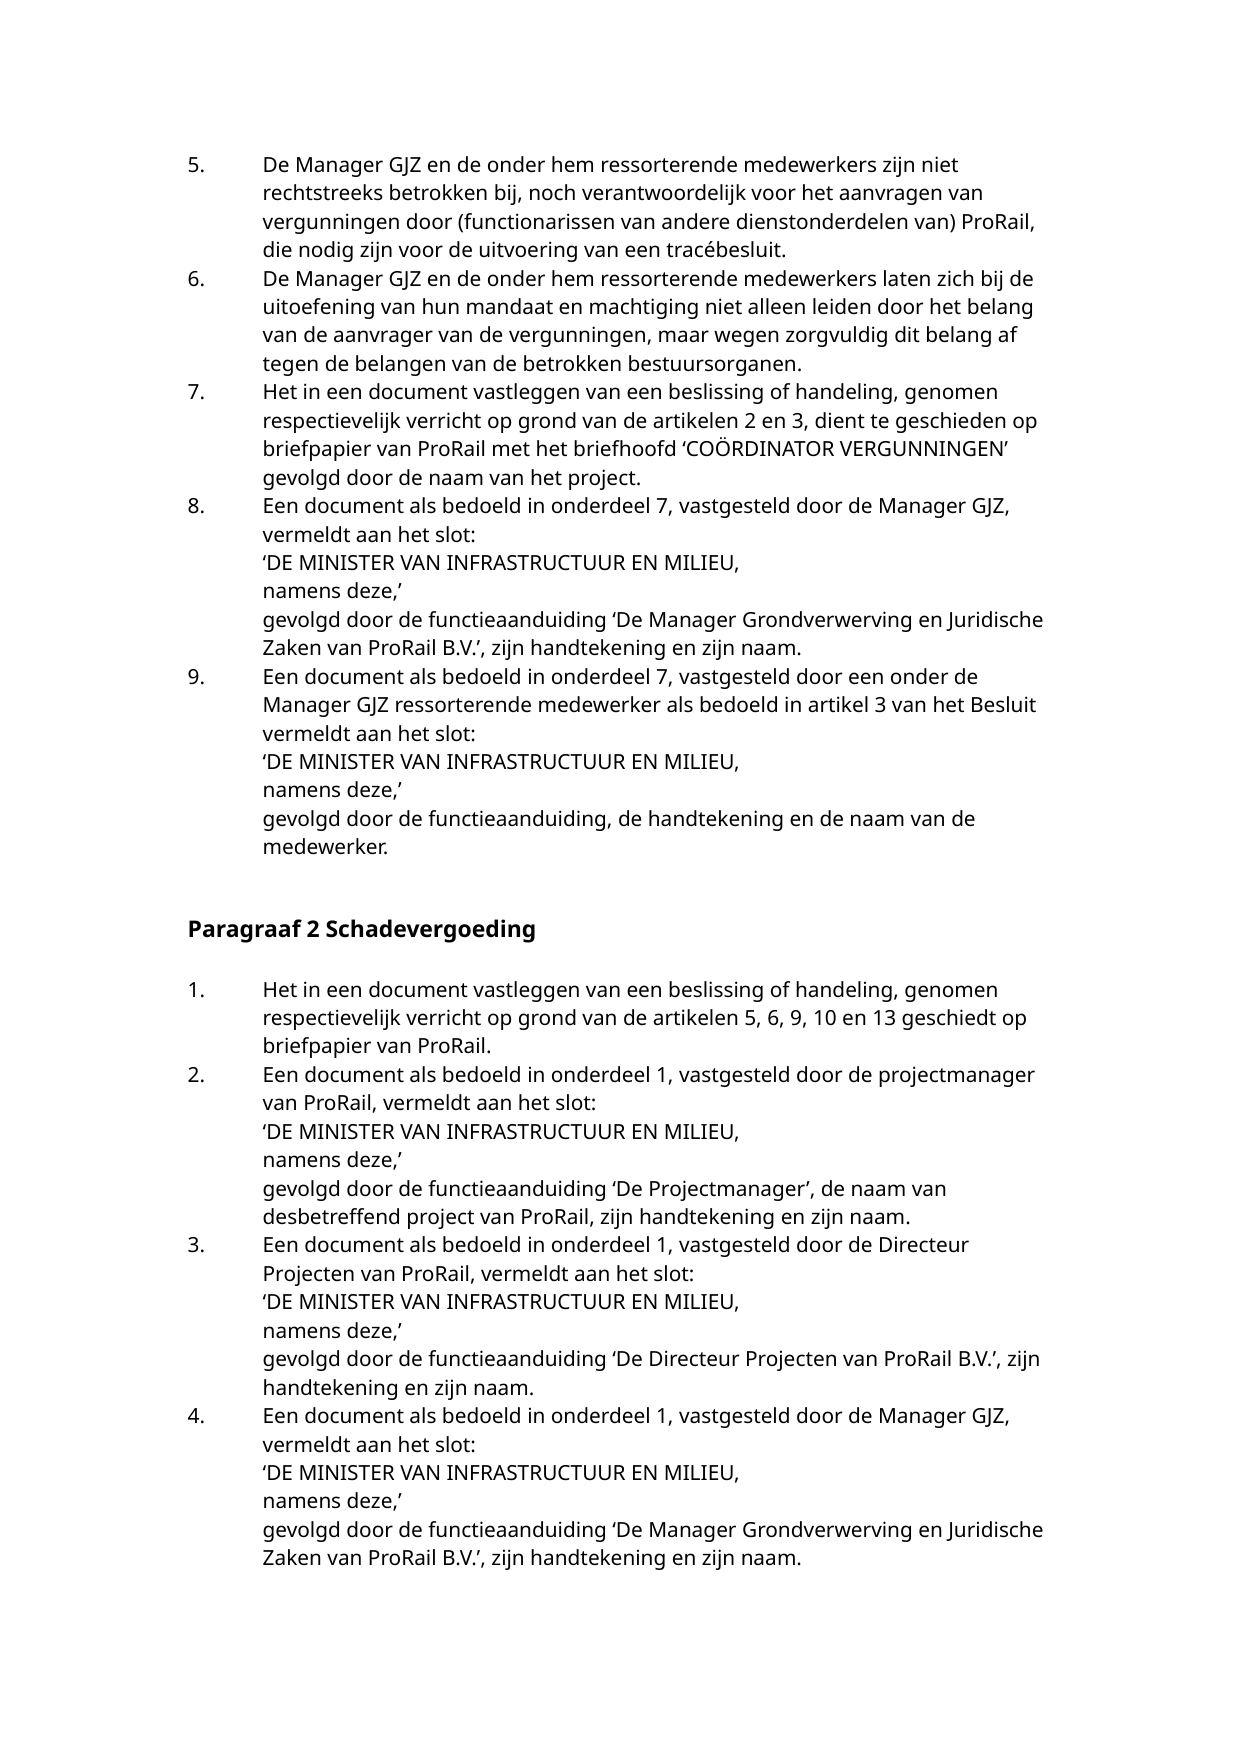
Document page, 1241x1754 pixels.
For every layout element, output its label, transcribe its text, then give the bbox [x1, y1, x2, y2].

list De Manager GJZ en de onder hem ressorterende medewerkers laten zich bij de uitoefening van hun mandaat en machtiging niet alleen leiden door het belang van de aanvrager van de vergunningen, maar wegen zorgvuldig dit belang af tegen de belangen van de betrokken bestuursorganen. [187, 264, 1053, 377]
list De Manager GJZ en de onder hem ressorterende medewerkers zijn niet rechtstreeks betrokken bij, noch verantwoordelijk voor het aanvragen van vergunningen door (functionarissen van andere dienstonderdelen van) ProRail, die nodig zijn voor de uitvoering van een tracébesluit. [187, 150, 1053, 264]
list Een document als bedoeld in onderdeel 1, vastgesteld door de Directeur Projecten van ProRail, vermeldt aan het slot: [187, 1231, 1053, 1287]
list namens deze,’ [187, 1145, 1053, 1174]
list ‘DE MINISTER VAN INFRASTRUCTUUR EN MILIEU, [187, 1287, 1053, 1316]
list Een document als bedoeld in onderdeel 7, vastgesteld door een onder de Manager GJZ ressorterende medewerker als bedoeld in artikel 3 van het Besluit vermeldt aan het slot: [187, 662, 1053, 747]
list Een document als bedoeld in onderdeel 7, vastgesteld door de Manager GJZ, vermeldt aan het slot: [187, 491, 1053, 548]
list ‘DE MINISTER VAN INFRASTRUCTUUR EN MILIEU, [187, 548, 1053, 577]
list ‘DE MINISTER VAN INFRASTRUCTUUR EN MILIEU, [187, 1117, 1053, 1145]
list Het in een document vastleggen van een beslissing of handeling, genomen respectievelijk verricht op grond van de artikelen 2 en 3, dient te geschieden op briefpapier van ProRail met het briefhoofd ‘COÖRDINATOR VERGUNNINGEN’ gevolgd door de naam van het project. [187, 377, 1053, 491]
list gevolgd door de functieaanduiding ‘De Projectmanager’, de naam van desbetreffend project van ProRail, zijn handtekening en zijn naam. [187, 1174, 1053, 1231]
list namens deze,’ [187, 776, 1053, 804]
list gevolgd door de functieaanduiding ‘De Manager Grondverwerving en Juridische Zaken van ProRail B.V.’, zijn handtekening en zijn naam. [187, 605, 1053, 662]
list gevolgd door de functieaanduiding, de handtekening en de naam van de medewerker. [187, 804, 1053, 861]
list ‘DE MINISTER VAN INFRASTRUCTUUR EN MILIEU, [187, 747, 1053, 776]
list gevolgd door de functieaanduiding ‘De Directeur Projecten van ProRail B.V.’, zijn handtekening en zijn naam. [187, 1344, 1053, 1401]
list Een document als bedoeld in onderdeel 1, vastgesteld door de Manager GJZ, vermeldt aan het slot: [187, 1401, 1053, 1458]
subtitle Paragraaf 2 Schadevergoeding [187, 913, 1053, 945]
list Een document als bedoeld in onderdeel 1, vastgesteld door de projectmanager van ProRail, vermeldt aan het slot: [187, 1060, 1053, 1117]
list namens deze,’ [187, 1487, 1053, 1515]
list gevolgd door de functieaanduiding ‘De Manager Grondverwerving en Juridische Zaken van ProRail B.V.’, zijn handtekening en zijn naam. [187, 1515, 1053, 1572]
list namens deze,’ [187, 577, 1053, 605]
list Het in een document vastleggen van een beslissing of handeling, genomen respectievelijk verricht op grond van de artikelen 5, 6, 9, 10 en 13 geschiedt op briefpapier van ProRail. [187, 975, 1053, 1060]
list namens deze,’ [187, 1316, 1053, 1344]
list ‘DE MINISTER VAN INFRASTRUCTUUR EN MILIEU, [187, 1458, 1053, 1487]
